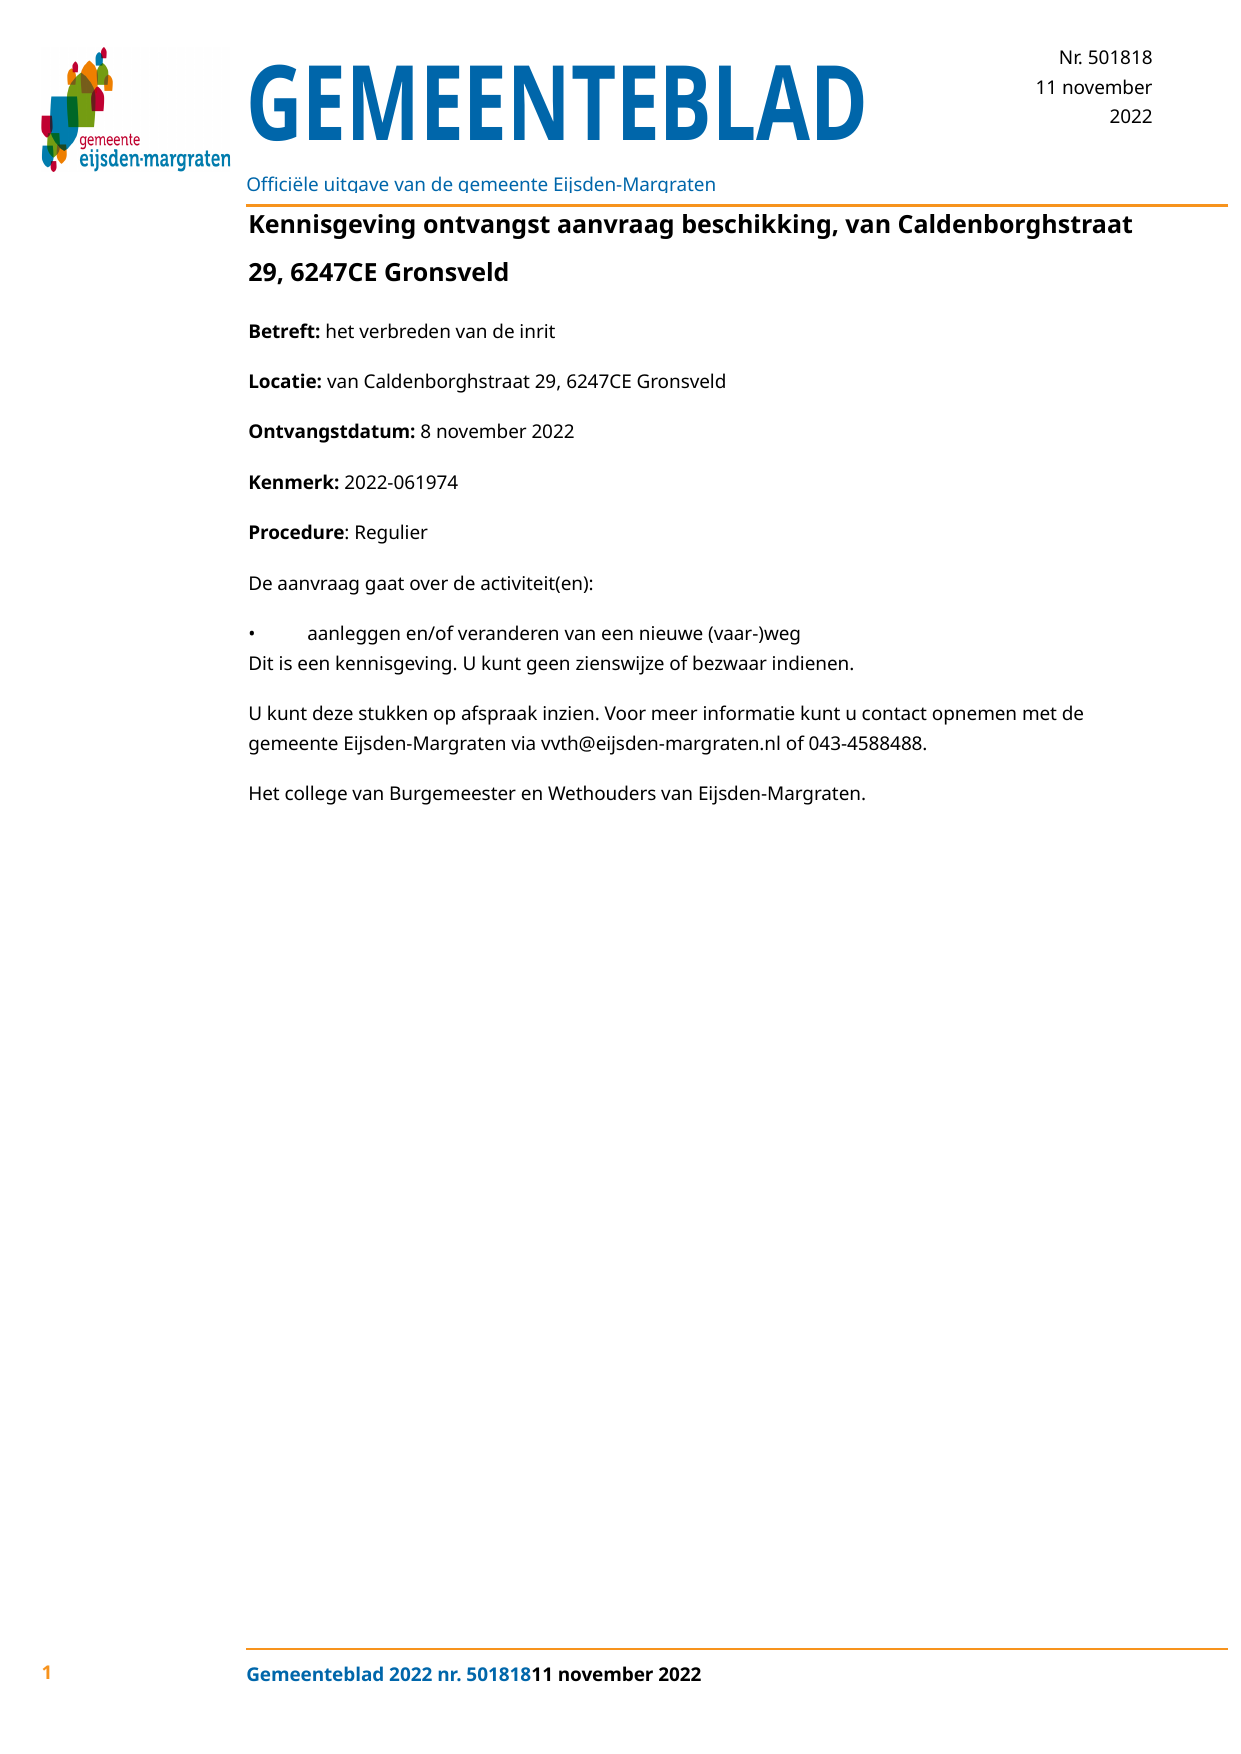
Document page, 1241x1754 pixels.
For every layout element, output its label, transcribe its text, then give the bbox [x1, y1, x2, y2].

text U kunt deze stukken op afspraak inzien. Voor meer informatie kunt u contact opnemen met de gemeente Eijsden-Margraten via vvth@eijsden-margraten.nl of 043-4588488. [248, 700, 1152, 756]
list aanleggen en/of veranderen van een nieuwe (vaar-)weg [248, 620, 1152, 646]
text Het college van Burgemeester en Wethouders van Eijsden-Margraten. [248, 780, 1152, 806]
text De aanvraag gaat over de activiteit(en): [248, 570, 1152, 596]
text Ontvangstdatum: 8 november 2022 [248, 419, 1152, 444]
text Procedure: Regulier [248, 519, 1152, 545]
picture [41, 47, 231, 172]
text Kennisgeving ontvangst aanvraag beschikking, van Caldenborghstraat 29, 6247CE Gronsveld [248, 207, 1152, 288]
text Kenmerk: 2022-061974 [248, 469, 1152, 495]
text Dit is een kennisgeving. U kunt geen zienswijze of bezwaar indienen. [248, 650, 1152, 676]
text Locatie: van Caldenborghstraat 29, 6247CE Gronsveld [248, 368, 1152, 394]
text Betreft: het verbreden van de inrit [248, 318, 1152, 344]
